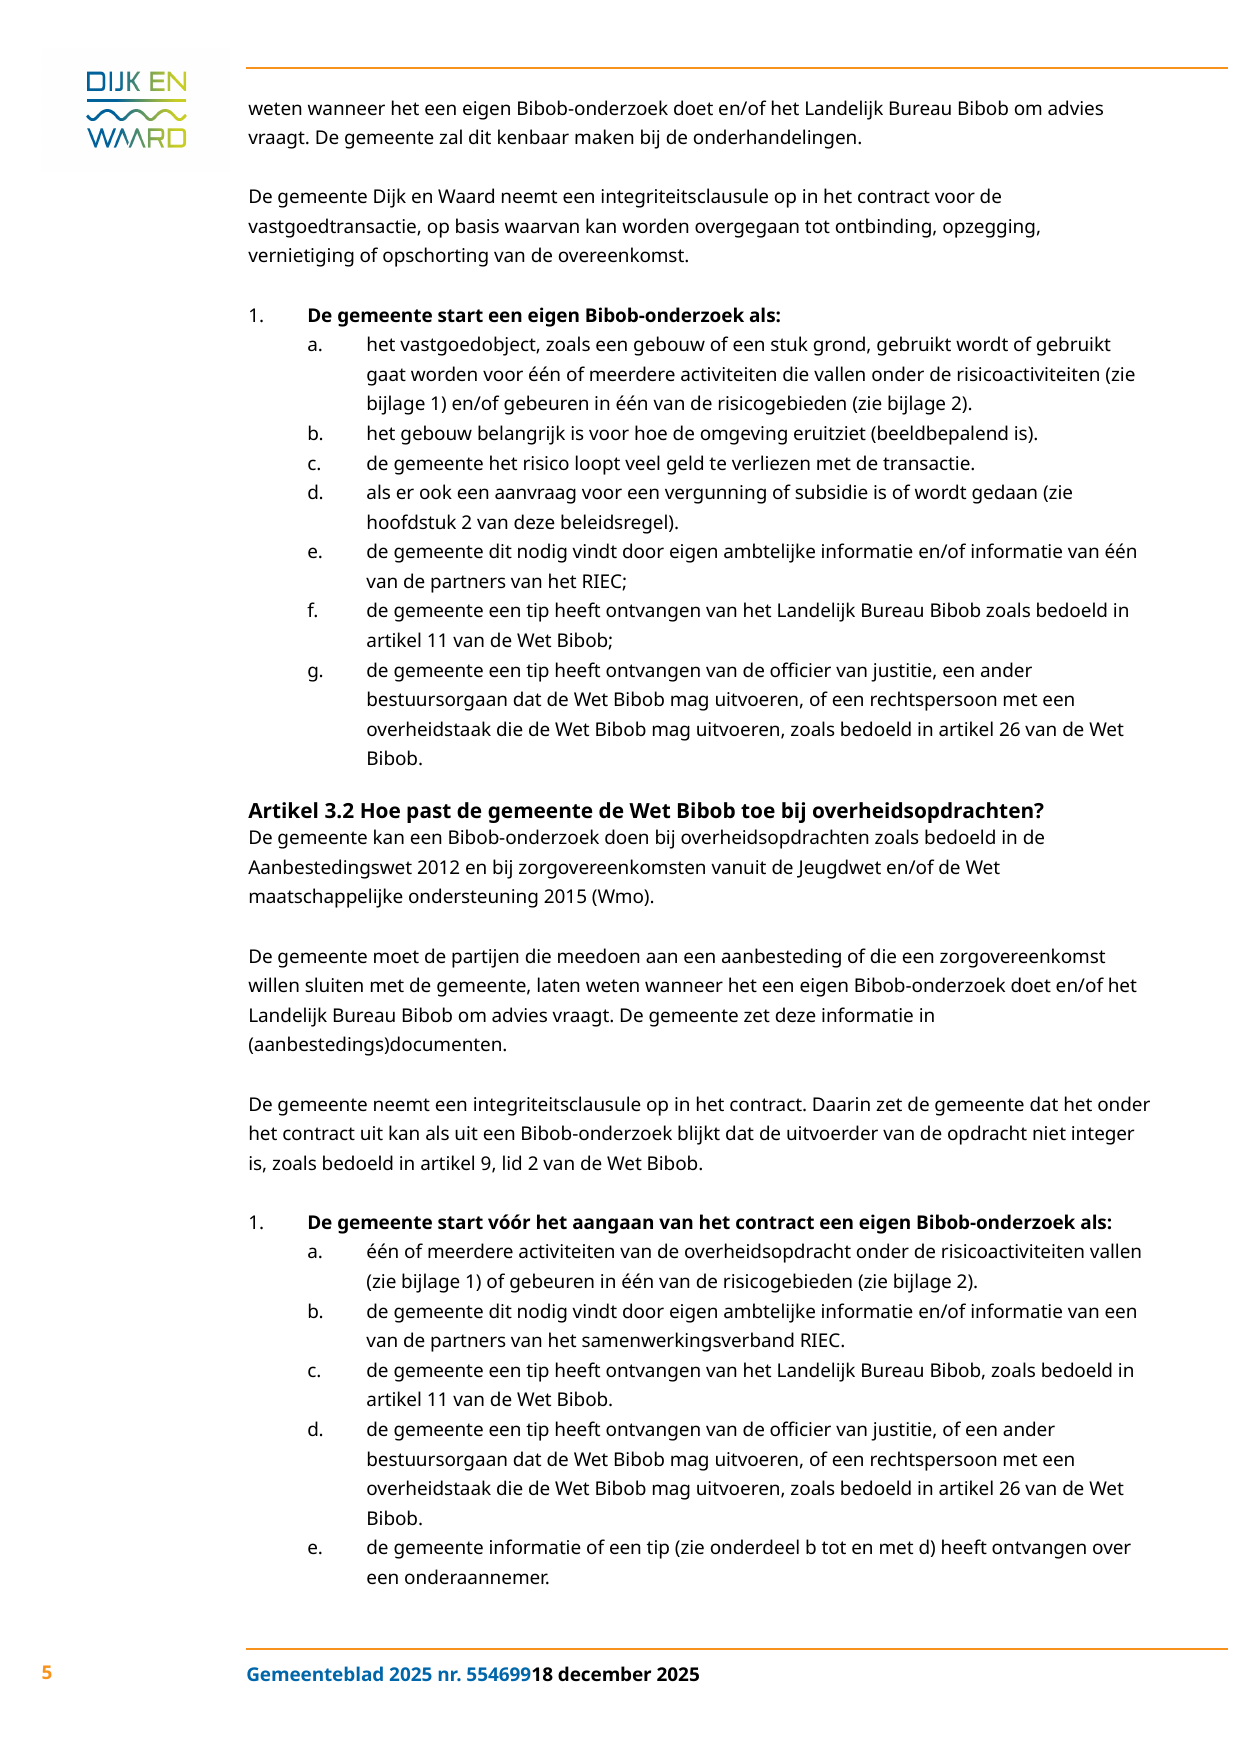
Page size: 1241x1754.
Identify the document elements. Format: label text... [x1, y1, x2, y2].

list de gemeente informatie of een tip (zie onderdeel b tot en met d) heeft ontvangen over een onderaannemer. [307, 1534, 1152, 1590]
list de gemeente een tip heeft ontvangen van het Landelijk Bureau Bibob zoals bedoeld in artikel 11 van de Wet Bibob; [307, 598, 1152, 653]
list de gemeente dit nodig vindt door eigen ambtelijke informatie en/of informatie van een van de partners van het samenwerkingsverband RIEC. [307, 1298, 1152, 1353]
text Artikel 3.2 Hoe past de gemeente de Wet Bibob toe bij overheidsopdrachten? [248, 796, 1152, 824]
list het gebouw belangrijk is voor hoe de omgeving eruitziet (beeldbepalend is). [307, 420, 1152, 446]
text weten wanneer het een eigen Bibob-onderzoek doet en/of het Landelijk Bureau Bibob om advies vraagt. De gemeente zal dit kenbaar maken bij de onderhandelingen. [248, 95, 1152, 150]
text De gemeente Dijk en Waard neemt een integriteitsclausule op in het contract voor de vastgoedtransactie, op basis waarvan kan worden overgegaan tot ontbinding, opzegging, vernietiging of opschorting van de overeenkomst. [248, 183, 1152, 268]
list de gemeente dit nodig vindt door eigen ambtelijke informatie en/of informatie van één van de partners van het RIEC; [307, 538, 1152, 594]
text De gemeente kan een Bibob-onderzoek doen bij overheidsopdrachten zoals bedoeld in de Aanbestedingswet 2012 en bij zorgovereenkomsten vanuit de Jeugdwet en/of de Wet maatschappelijke ondersteuning 2015 (Wmo). [248, 824, 1152, 909]
list De gemeente start vóór het aangaan van het contract een eigen Bibob-onderzoek als: [248, 1209, 1152, 1235]
list de gemeente het risico loopt veel geld te verliezen met de transactie. [307, 450, 1152, 476]
list De gemeente start een eigen Bibob-onderzoek als: [248, 302, 1152, 328]
list één of meerdere activiteiten van de overheidsopdracht onder de risicoactiviteiten vallen (zie bijlage 1) of gebeuren in één van de risicogebieden (zie bijlage 2). [307, 1239, 1152, 1294]
list de gemeente een tip heeft ontvangen van de officier van justitie, of een ander bestuursorgaan dat de Wet Bibob mag uitvoeren, of een rechtspersoon met een overheidstaak die de Wet Bibob mag uitvoeren, zoals bedoeld in artikel 26 van de Wet Bibob. [307, 1416, 1152, 1531]
text De gemeente neemt een integriteitsclausule op in het contract. Daarin zet de gemeente dat het onder het contract uit kan als uit een Bibob-onderzoek blijkt dat de uitvoerder van de opdracht niet integer is, zoals bedoeld in artikel 9, lid 2 van de Wet Bibob. [248, 1091, 1152, 1176]
text De gemeente moet de partijen die meedoen aan een aanbesteding of die een zorgovereenkomst willen sluiten met de gemeente, laten weten wanneer het een eigen Bibob-onderzoek doet en/of het Landelijk Bureau Bibob om advies vraagt. De gemeente zet deze informatie in (aanbestedings)documenten. [248, 943, 1152, 1057]
list de gemeente een tip heeft ontvangen van het Landelijk Bureau Bibob, zoals bedoeld in artikel 11 van de Wet Bibob. [307, 1357, 1152, 1412]
list het vastgoedobject, zoals een gebouw of een stuk grond, gebruikt wordt of gebruikt gaat worden voor één of meerdere activiteiten die vallen onder de risicoactiviteiten (zie bijlage 1) en/of gebeuren in één van de risicogebieden (zie bijlage 2). [307, 331, 1152, 416]
list als er ook een aanvraag voor een vergunning of subsidie is of wordt gedaan (zie hoofdstuk 2 van deze beleidsregel). [307, 479, 1152, 535]
list de gemeente een tip heeft ontvangen van de officier van justitie, een ander bestuursorgaan dat de Wet Bibob mag uitvoeren, of een rechtspersoon met een overheidstaak die de Wet Bibob mag uitvoeren, zoals bedoeld in artikel 26 van de Wet Bibob. [307, 657, 1152, 771]
picture [41, 47, 231, 172]
